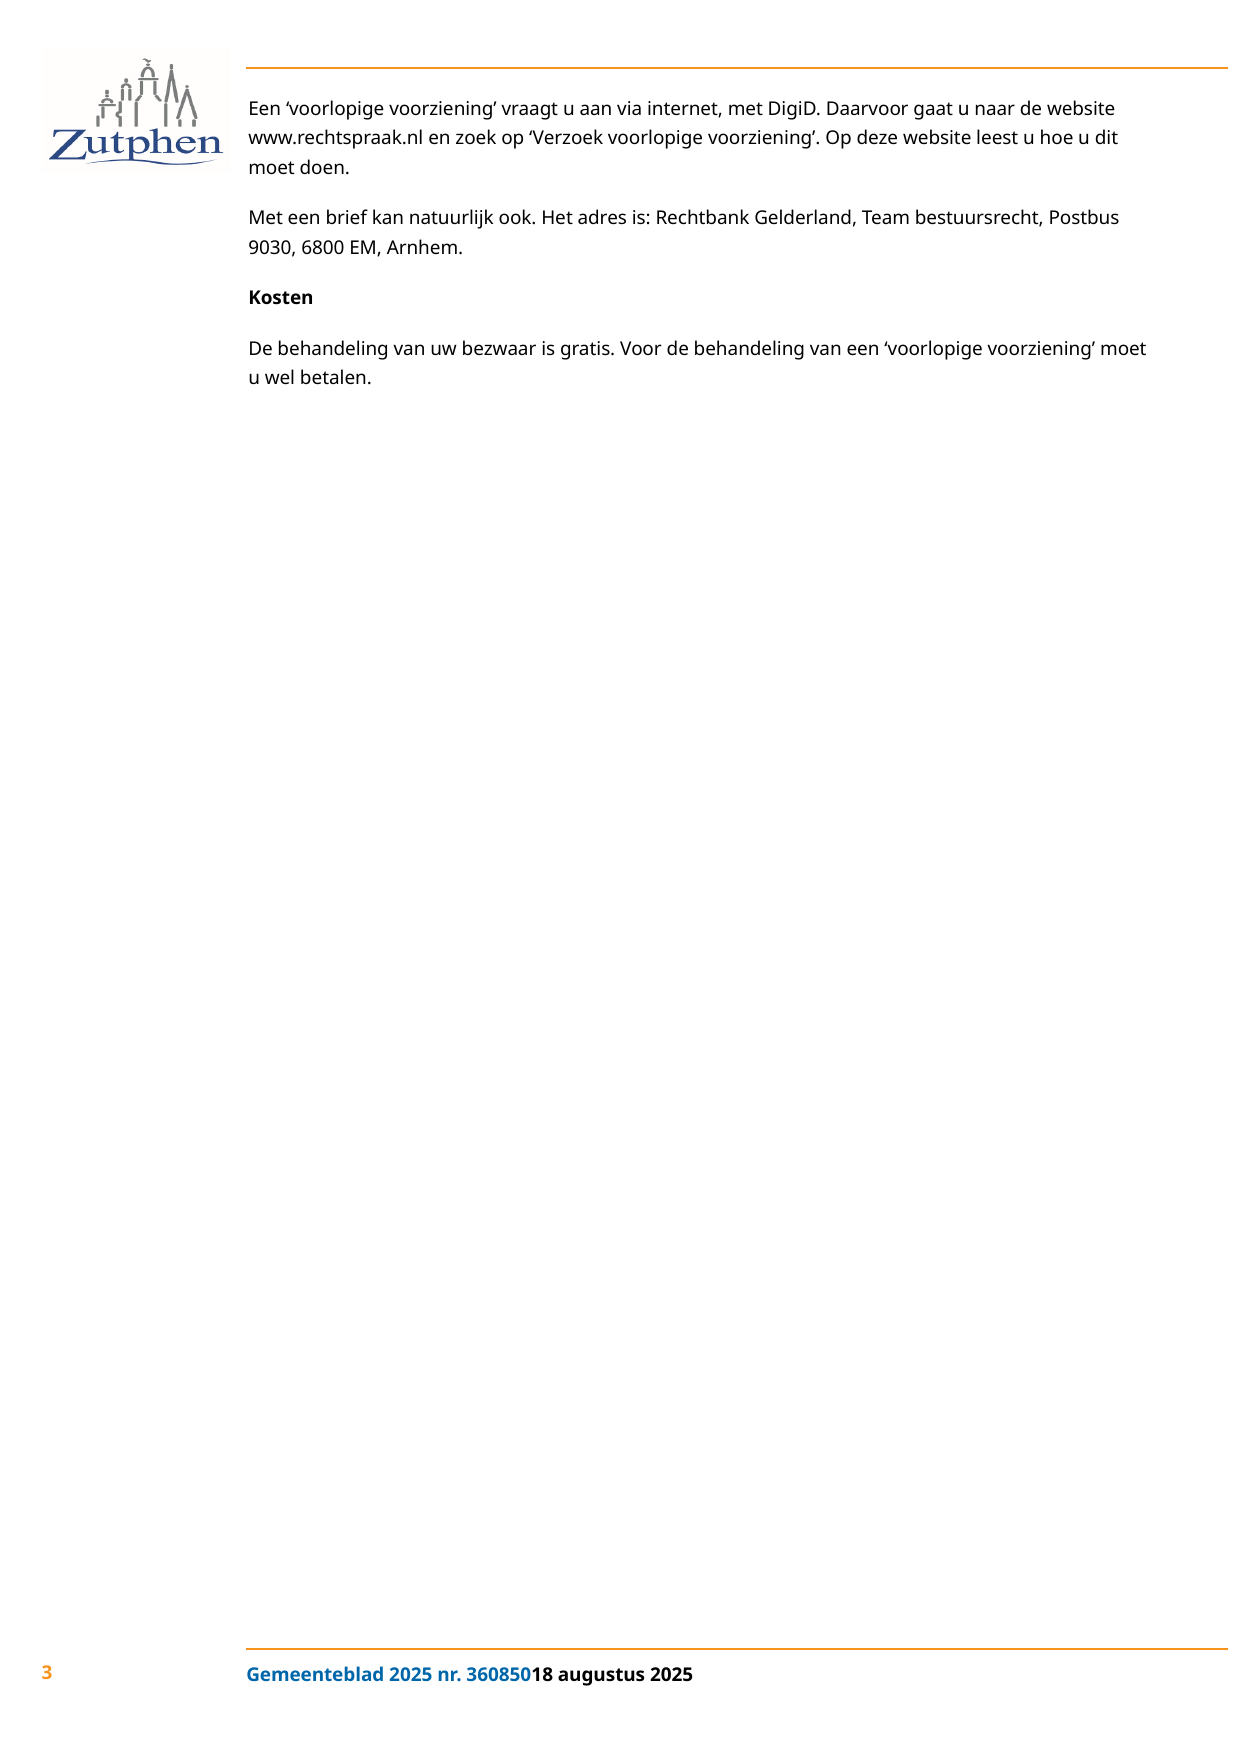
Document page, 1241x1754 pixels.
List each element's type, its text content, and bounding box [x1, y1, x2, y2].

text Met een brief kan natuurlijk ook. Het adres is: Rechtbank Gelderland, Team bestuursrecht, Postbus 9030, 6800 EM, Arnhem. [248, 204, 1152, 260]
text Kosten [248, 284, 1152, 310]
picture [41, 47, 231, 172]
text Een ‘voorlopige voorziening’ vraagt u aan via internet, met DigiD. Daarvoor gaat u naar de website www.rechtspraak.nl en zoek op ‘Verzoek voorlopige voorziening’. Op deze website leest u hoe u dit moet doen. [248, 95, 1152, 180]
text De behandeling van uw bezwaar is gratis. Voor de behandeling van een ‘voorlopige voorziening’ moet u wel betalen. [248, 335, 1152, 390]
